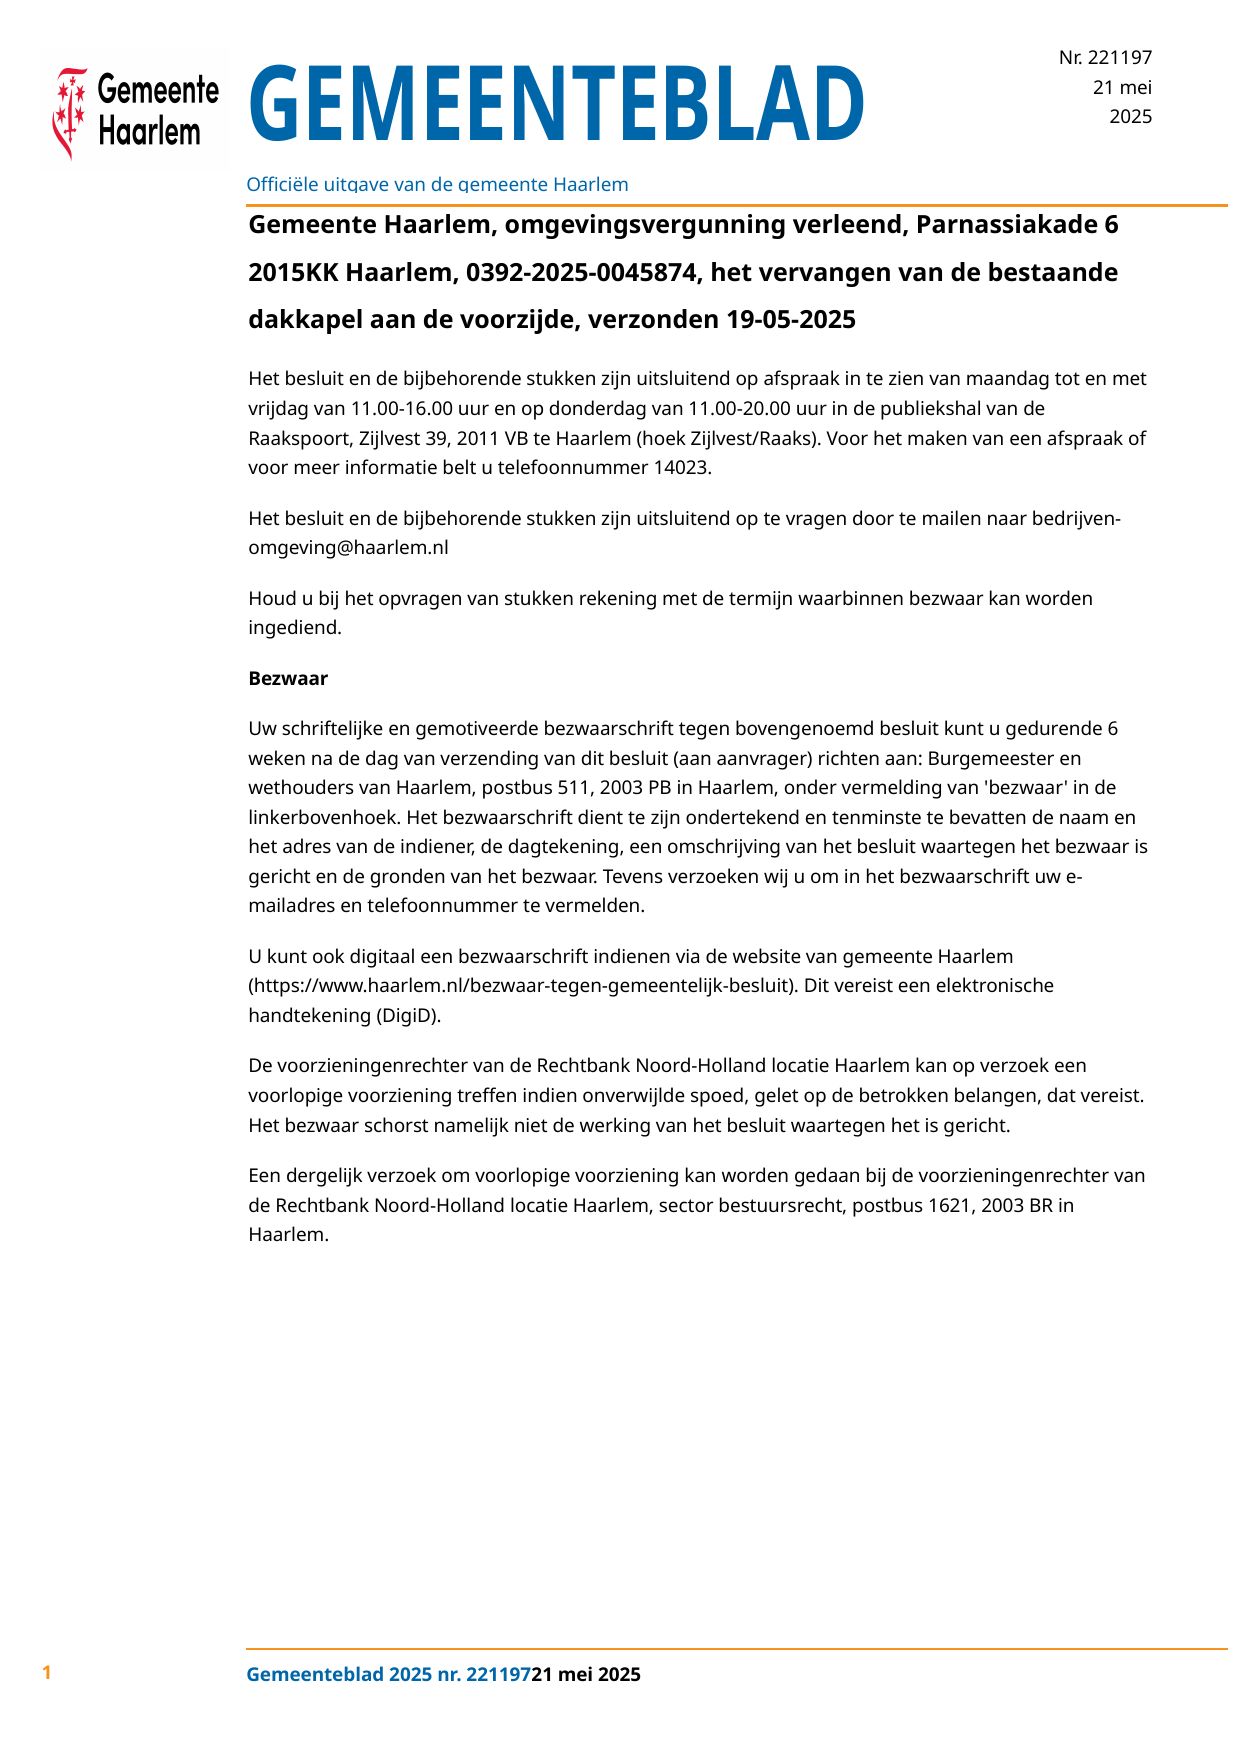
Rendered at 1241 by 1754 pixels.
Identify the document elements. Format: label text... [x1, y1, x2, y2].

text U kunt ook digitaal een bezwaarschrift indienen via de website van gemeente Haarlem (https://www.haarlem.nl/bezwaar-tegen-gemeentelijk-besluit). Dit vereist een elektronische handtekening (DigiD). [248, 943, 1152, 1028]
text Het besluit en de bijbehorende stukken zijn uitsluitend op afspraak in te zien van maandag tot en met vrijdag van 11.00-16.00 uur en op donderdag van 11.00-20.00 uur in de publiekshal van de Raakspoort, Zijlvest 39, 2011 VB te Haarlem (hoek Zijlvest/Raaks). Voor het maken van een afspraak of voor meer informatie belt u telefoonnummer 14023. [248, 366, 1152, 480]
text De voorzieningenrechter van de Rechtbank Noord-Holland locatie Haarlem kan op verzoek een voorlopige voorziening treffen indien onverwijlde spoed, gelet op de betrokken belangen, dat vereist. Het bezwaar schorst namelijk niet de werking van het besluit waartegen het is gericht. [248, 1053, 1152, 1137]
text Bezwaar [248, 665, 1152, 690]
text Een dergelijk verzoek om voorlopige voorziening kan worden gedaan bij de voorzieningenrechter van de Rechtbank Noord-Holland locatie Haarlem, sector bestuursrecht, postbus 1621, 2003 BR in Haarlem. [248, 1162, 1152, 1247]
text Houd u bij het opvragen van stukken rekening met de termijn waarbinnen bezwaar kan worden ingediend. [248, 585, 1152, 640]
text Het besluit en de bijbehorende stukken zijn uitsluitend op te vragen door te mailen naar bedrijven-omgeving@haarlem.nl [248, 505, 1152, 560]
text Gemeente Haarlem, omgevingsvergunning verleend, Parnassiakade 6 2015KK Haarlem, 0392-2025-0045874, het vervangen van de bestaande dakkapel aan de voorzijde, verzonden 19-05-2025 [248, 207, 1152, 336]
text Uw schriftelijke en gemotiveerde bezwaarschrift tegen bovengenoemd besluit kunt u gedurende 6 weken na de dag van verzending van dit besluit (aan aanvrager) richten aan: Burgemeester en wethouders van Haarlem, postbus 511, 2003 PB in Haarlem, onder vermelding van 'bezwaar' in de linkerbovenhoek. Het bezwaarschrift dient te zijn ondertekend en tenminste te bevatten de naam en het adres van de indiener, de dagtekening, een omschrijving van het besluit waartegen het bezwaar is gericht en de gronden van het bezwaar. Tevens verzoeken wij u om in het bezwaarschrift uw e-mailadres en telefoonnummer te vermelden. [248, 715, 1152, 918]
picture [41, 47, 231, 172]
